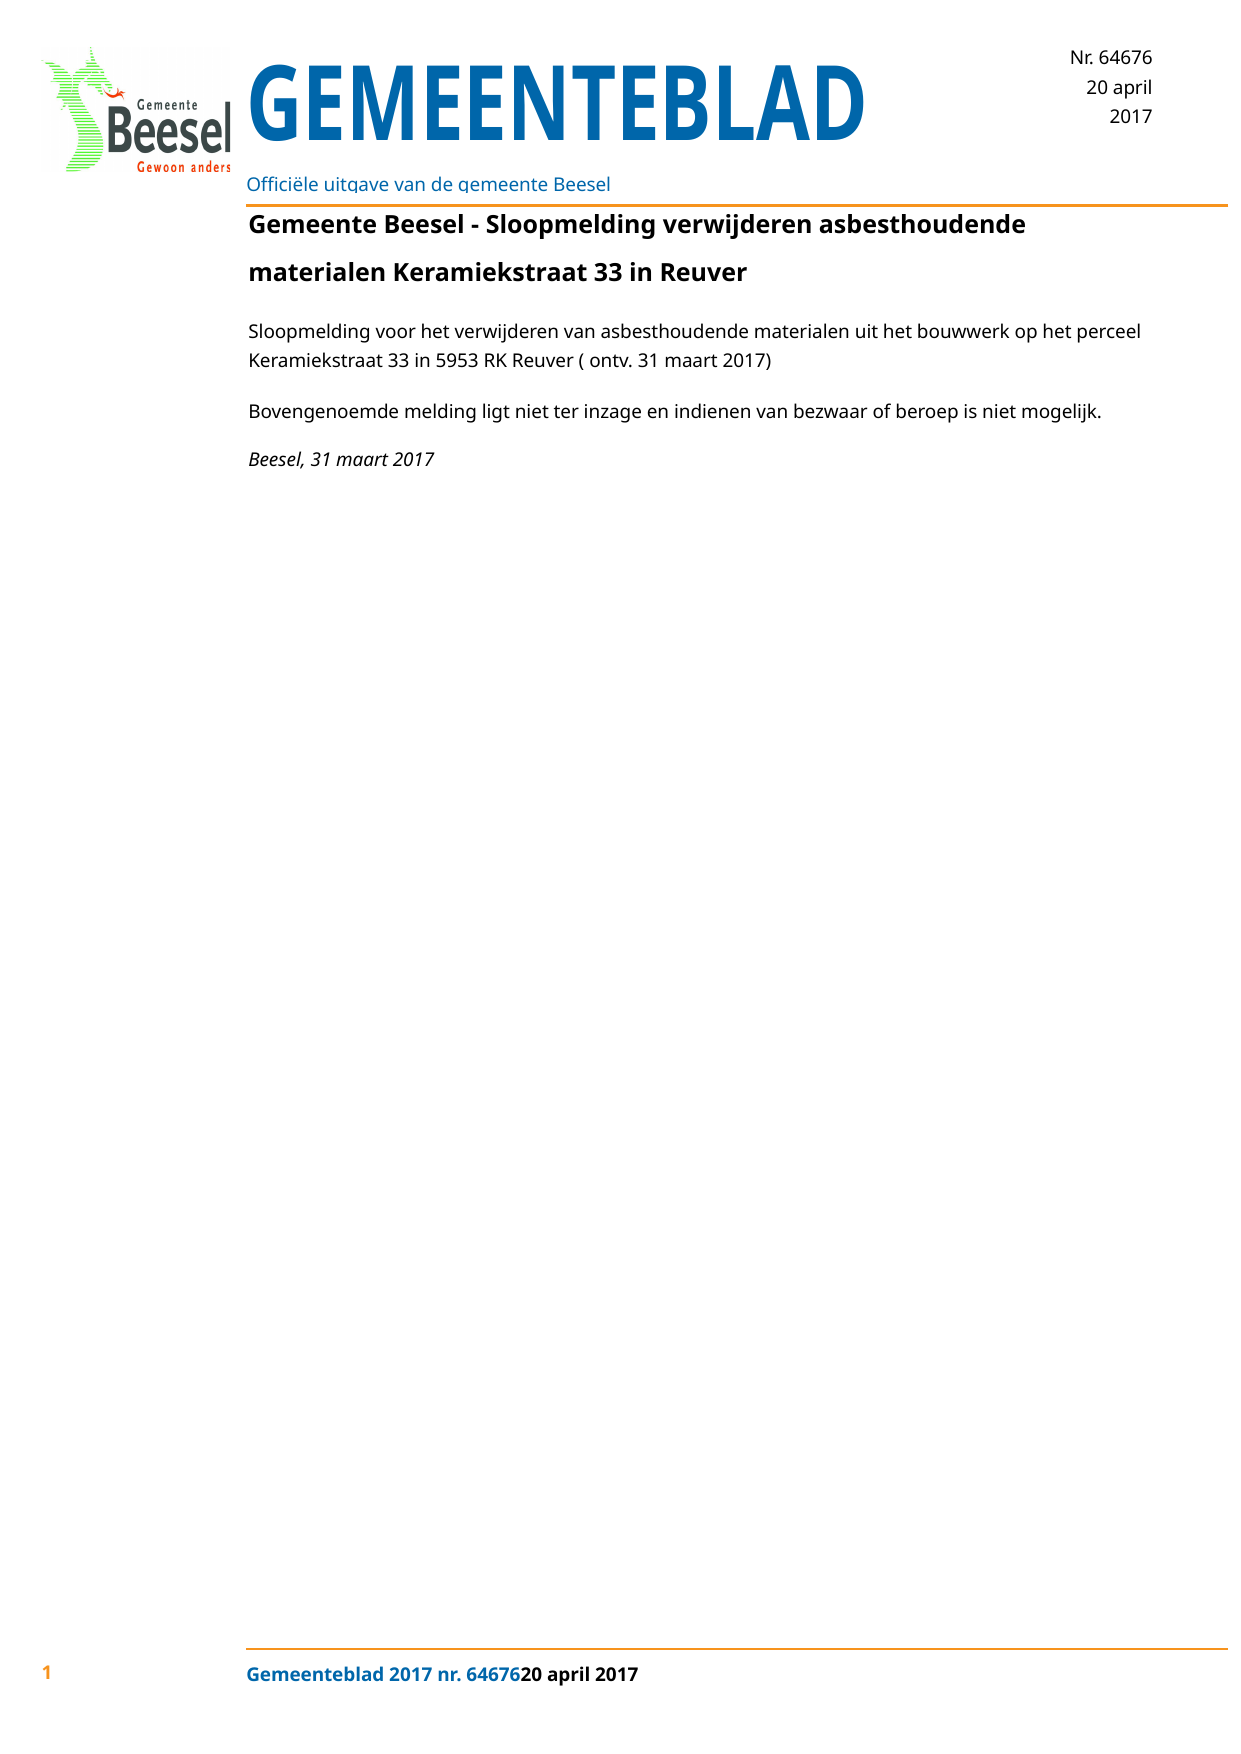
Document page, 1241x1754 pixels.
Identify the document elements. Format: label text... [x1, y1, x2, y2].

picture [41, 47, 231, 172]
text Beesel, 31 maart 2017 [248, 446, 1152, 471]
text Sloopmelding voor het verwijderen van asbesthoudende materialen uit het bouwwerk op het perceel Keramiekstraat 33 in 5953 RK Reuver ( ontv. 31 maart 2017) [248, 318, 1152, 373]
text Bovengenoemde melding ligt niet ter inzage en indienen van bezwaar of beroep is niet mogelijk. [248, 398, 1152, 424]
text Gemeente Beesel - Sloopmelding verwijderen asbesthoudende materialen Keramiekstraat 33 in Reuver [248, 207, 1152, 288]
